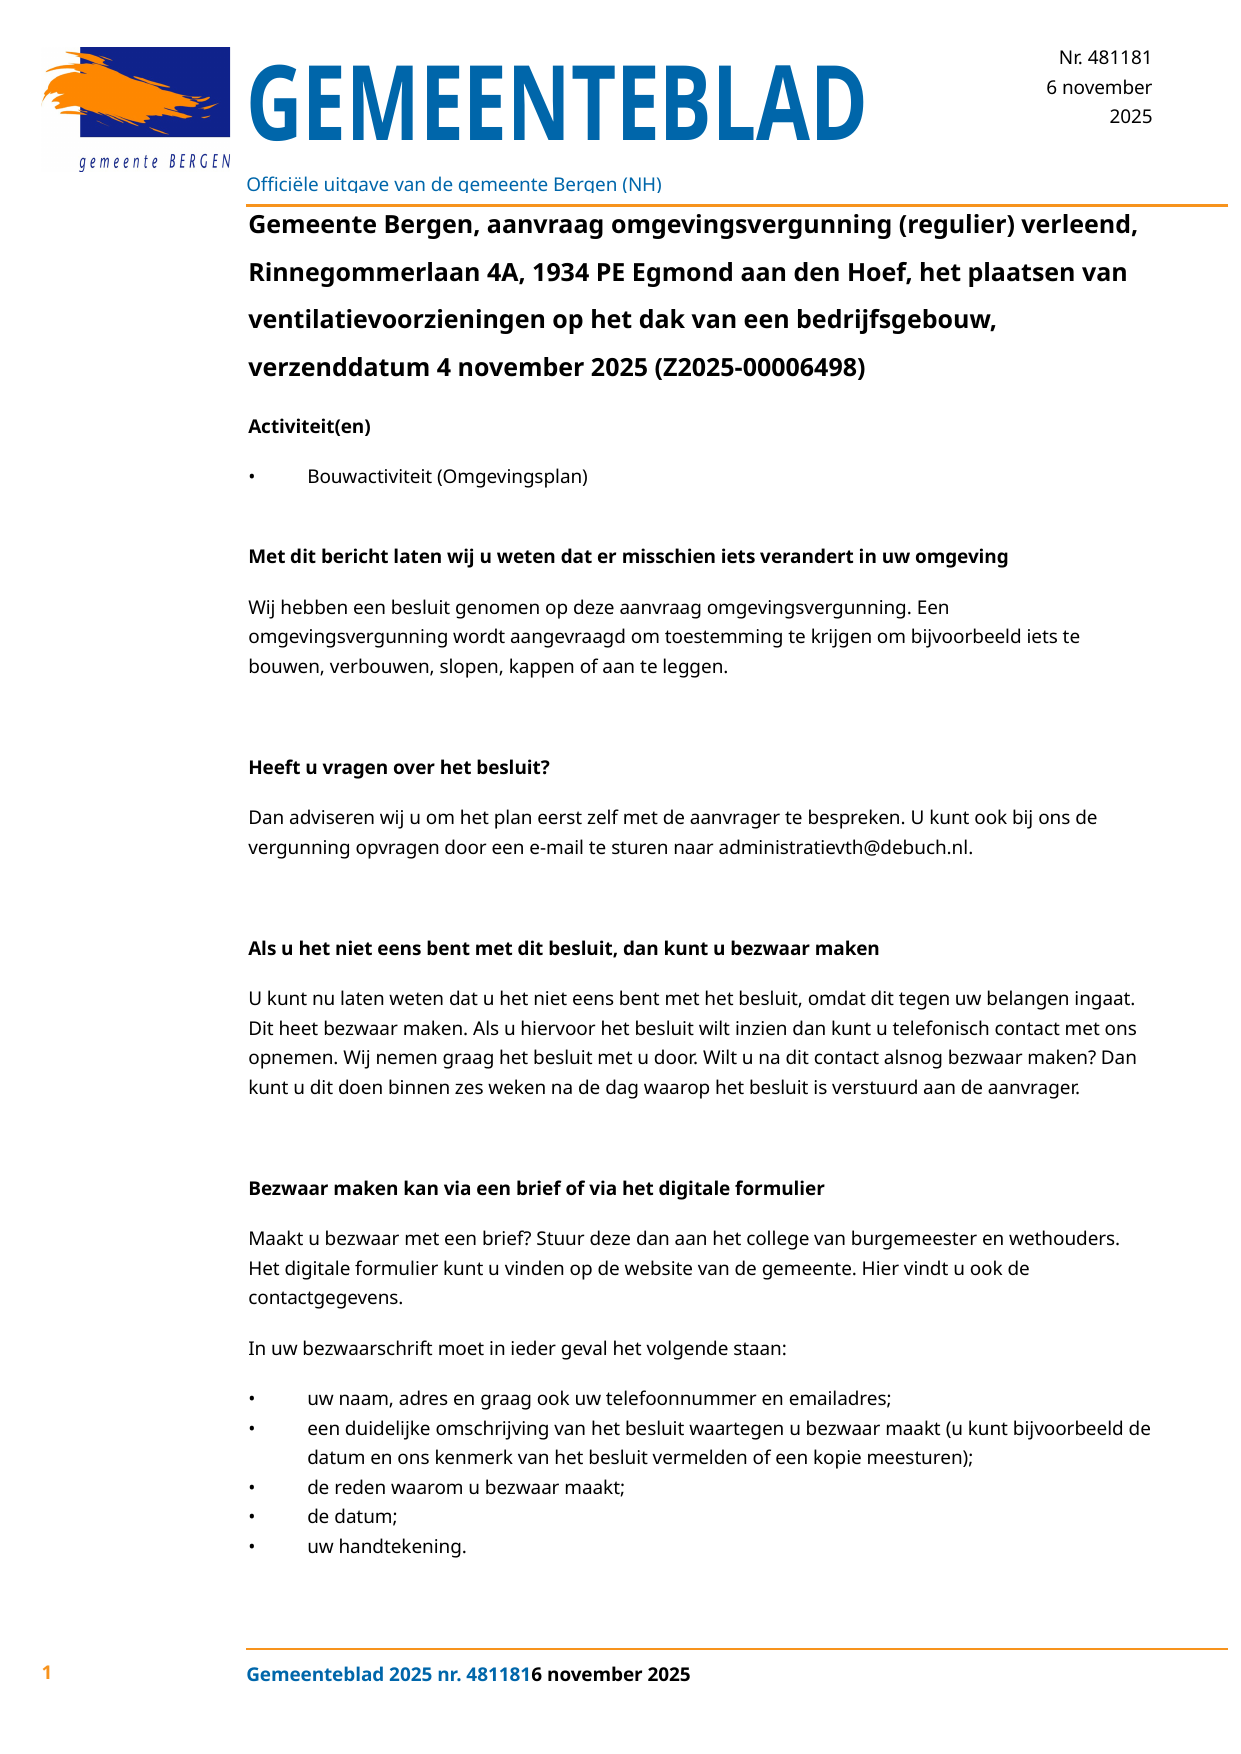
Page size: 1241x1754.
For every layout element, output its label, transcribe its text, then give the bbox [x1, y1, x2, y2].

list een duidelijke omschrijving van het besluit waartegen u bezwaar maakt (u kunt bijvoorbeeld de datum en ons kenmerk van het besluit vermelden of een kopie meesturen); [248, 1415, 1152, 1470]
text U kunt nu laten weten dat u het niet eens bent met het besluit, omdat dit tegen uw belangen ingaat. Dit heet bezwaar maken. Als u hiervoor het besluit wilt inzien dan kunt u telefonisch contact met ons opnemen. Wij nemen graag het besluit met u door. Wilt u na dit contact alsnog bezwaar maken? Dan kunt u dit doen binnen zes weken na de dag waarop het besluit is verstuurd aan de aanvrager. [248, 985, 1152, 1100]
list Bouwactiviteit (Omgevingsplan) [248, 463, 1152, 489]
text Gemeente Bergen, aanvraag omgevingsvergunning (regulier) verleend, Rinnegommerlaan 4A, 1934 PE Egmond aan den Hoef, het plaatsen van ventilatievoorzieningen op het dak van een bedrijfsgebouw, verzenddatum 4 november 2025 (Z2025-00006498) [248, 207, 1152, 384]
list de datum; [248, 1503, 1152, 1529]
text Activiteit(en) [248, 413, 1152, 439]
text Wij hebben een besluit genomen op deze aanvraag omgevingsvergunning. Een omgevingsvergunning wordt aangevraagd om toestemming te krijgen om bijvoorbeeld iets te bouwen, verbouwen, slopen, kappen of aan te leggen. [248, 594, 1152, 679]
text Als u het niet eens bent met dit besluit, dan kunt u bezwaar maken [248, 935, 1152, 961]
list uw naam, adres en graag ook uw telefoonnummer en emailadres; [248, 1385, 1152, 1411]
text Met dit bericht laten wij u weten dat er misschien iets verandert in uw omgeving [248, 543, 1152, 569]
list uw handtekening. [248, 1533, 1152, 1559]
list de reden waarom u bezwaar maakt; [248, 1474, 1152, 1500]
text Bezwaar maken kan via een brief of via het digitale formulier [248, 1175, 1152, 1201]
text Maakt u bezwaar met een brief? Stuur deze dan aan het college van burgemeester en wethouders. Het digitale formulier kunt u vinden op de website van de gemeente. Hier vindt u ook de contactgegevens. [248, 1225, 1152, 1310]
text Heeft u vragen over het besluit? [248, 754, 1152, 780]
text Dan adviseren wij u om het plan eerst zelf met de aanvrager te bespreken. U kunt ook bij ons de vergunning opvragen door een e-mail te sturen naar administratievth@debuch.nl. [248, 804, 1152, 860]
picture [41, 47, 231, 172]
text In uw bezwaarschrift moet in ieder geval het volgende staan: [248, 1335, 1152, 1361]
